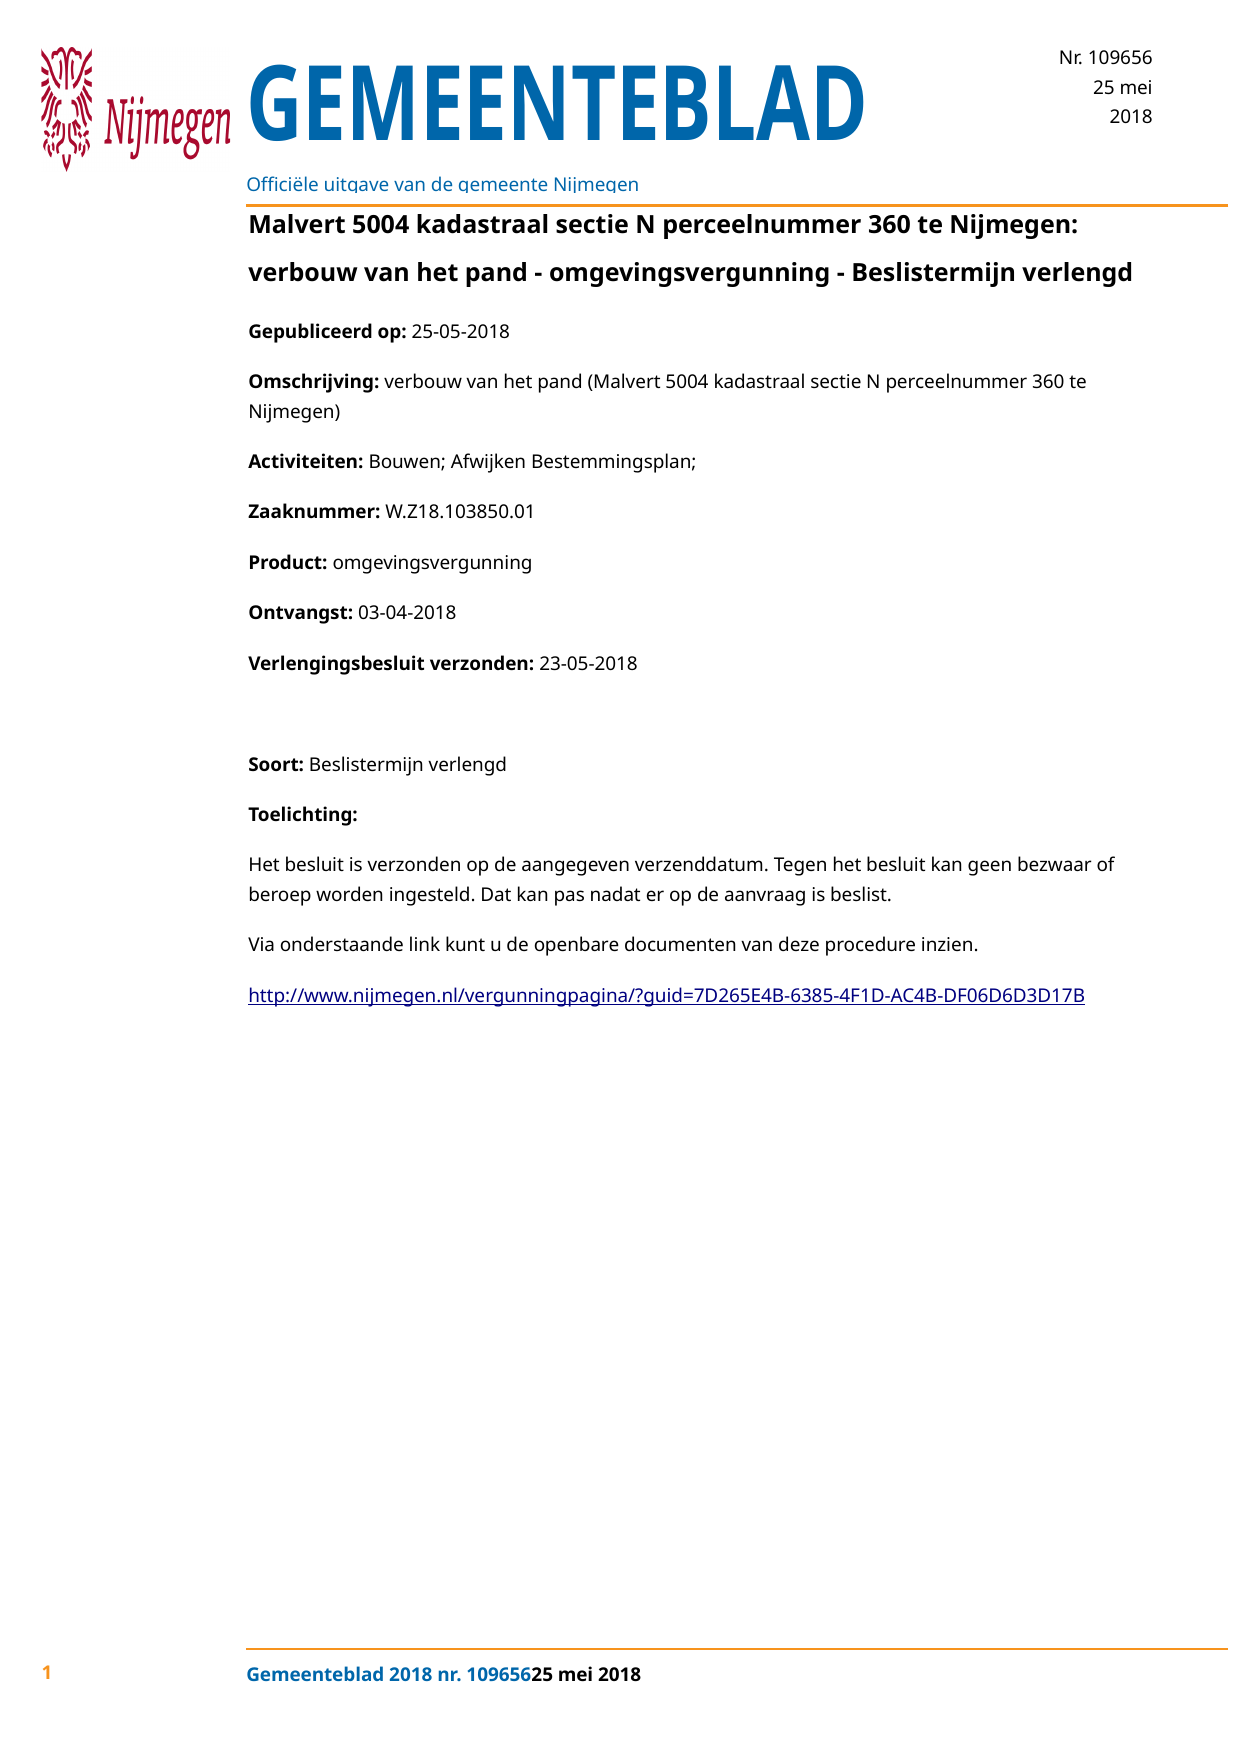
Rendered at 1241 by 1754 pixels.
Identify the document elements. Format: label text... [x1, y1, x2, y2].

text Omschrijving: verbouw van het pand (Malvert 5004 kadastraal sectie N perceelnummer 360 te Nijmegen) [248, 368, 1152, 424]
text http://www.nijmegen.nl/vergunningpagina/?guid=7D265E4B-6385-4F1D-AC4B-DF06D6D3D17B [248, 982, 1152, 1008]
text Het besluit is verzonden op de aangegeven verzenddatum. Tegen het besluit kan geen bezwaar of beroep worden ingesteld. Dat kan pas nadat er op de aanvraag is beslist. [248, 852, 1152, 907]
text Gepubliceerd op: 25-05-2018 [248, 318, 1152, 344]
text Activiteiten: Bouwen; Afwijken Bestemmingsplan; [248, 448, 1152, 474]
picture [41, 47, 231, 172]
text Verlengingsbesluit verzonden: 23-05-2018 [248, 650, 1152, 676]
text Via onderstaande link kunt u de openbare documenten van deze procedure inzien. [248, 932, 1152, 957]
text Product: omgevingsvergunning [248, 549, 1152, 575]
text Zaaknummer: W.Z18.103850.01 [248, 499, 1152, 524]
text Malvert 5004 kadastraal sectie N perceelnummer 360 te Nijmegen: verbouw van het pand - omgevingsvergunning - Beslistermijn verlengd [248, 207, 1152, 288]
text Toelichting: [248, 801, 1152, 827]
text Ontvangst: 03-04-2018 [248, 599, 1152, 625]
text Soort: Beslistermijn verlengd [248, 751, 1152, 777]
